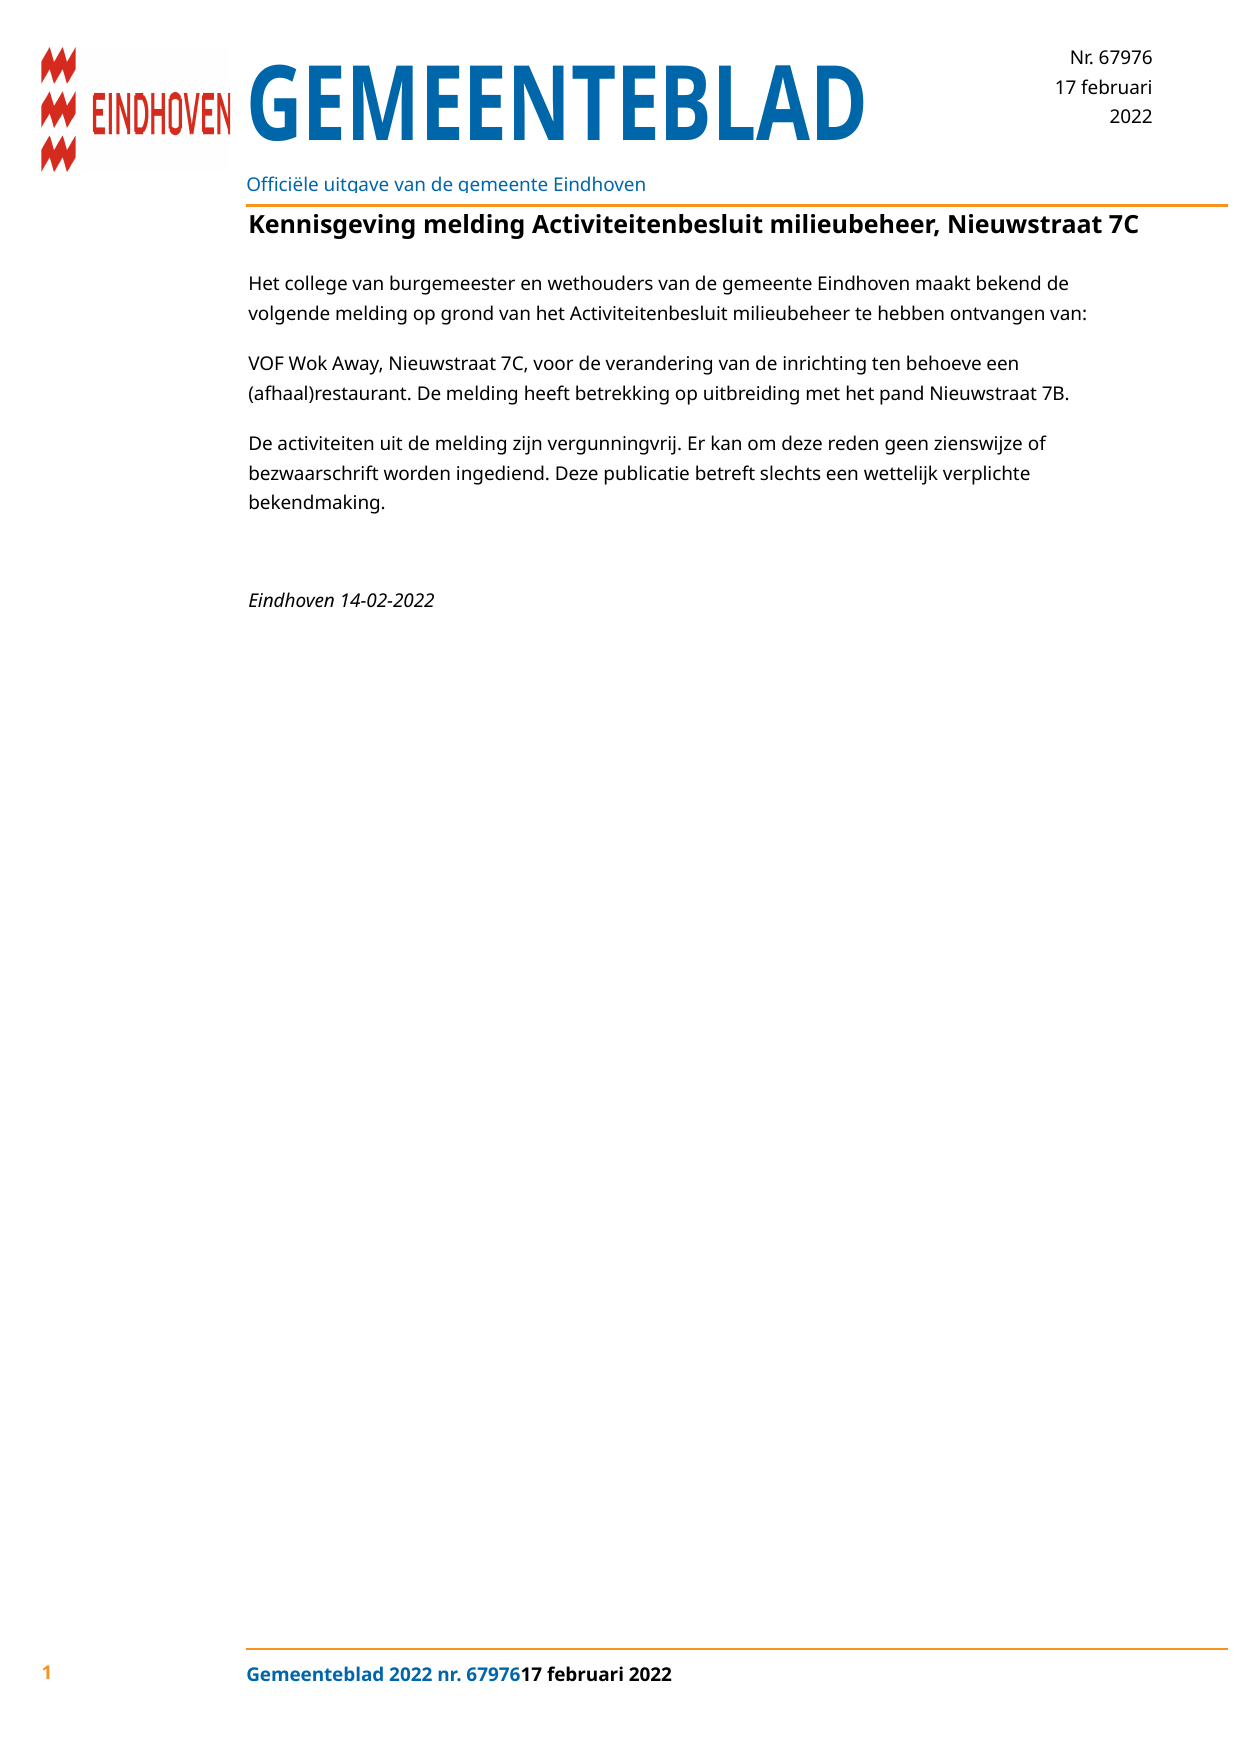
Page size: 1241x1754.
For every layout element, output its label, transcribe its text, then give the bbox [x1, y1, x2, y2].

text Eindhoven 14-02-2022 [248, 588, 1152, 613]
text Kennisgeving melding Activiteitenbesluit milieubeheer, Nieuwstraat 7C [248, 207, 1152, 241]
picture [41, 47, 231, 172]
text VOF Wok Away, Nieuwstraat 7C, voor de verandering van de inrichting ten behoeve een (afhaal)restaurant. De melding heeft betrekking op uitbreiding met het pand Nieuwstraat 7B. [248, 350, 1152, 406]
text Het college van burgemeester en wethouders van de gemeente Eindhoven maakt bekend de volgende melding op grond van het Activiteitenbesluit milieubeheer te hebben ontvangen van: [248, 270, 1152, 326]
text De activiteiten uit de melding zijn vergunningvrij. Er kan om deze reden geen zienswijze of bezwaarschrift worden ingediend. Deze publicatie betreft slechts een wettelijk verplichte bekendmaking. [248, 430, 1152, 515]
